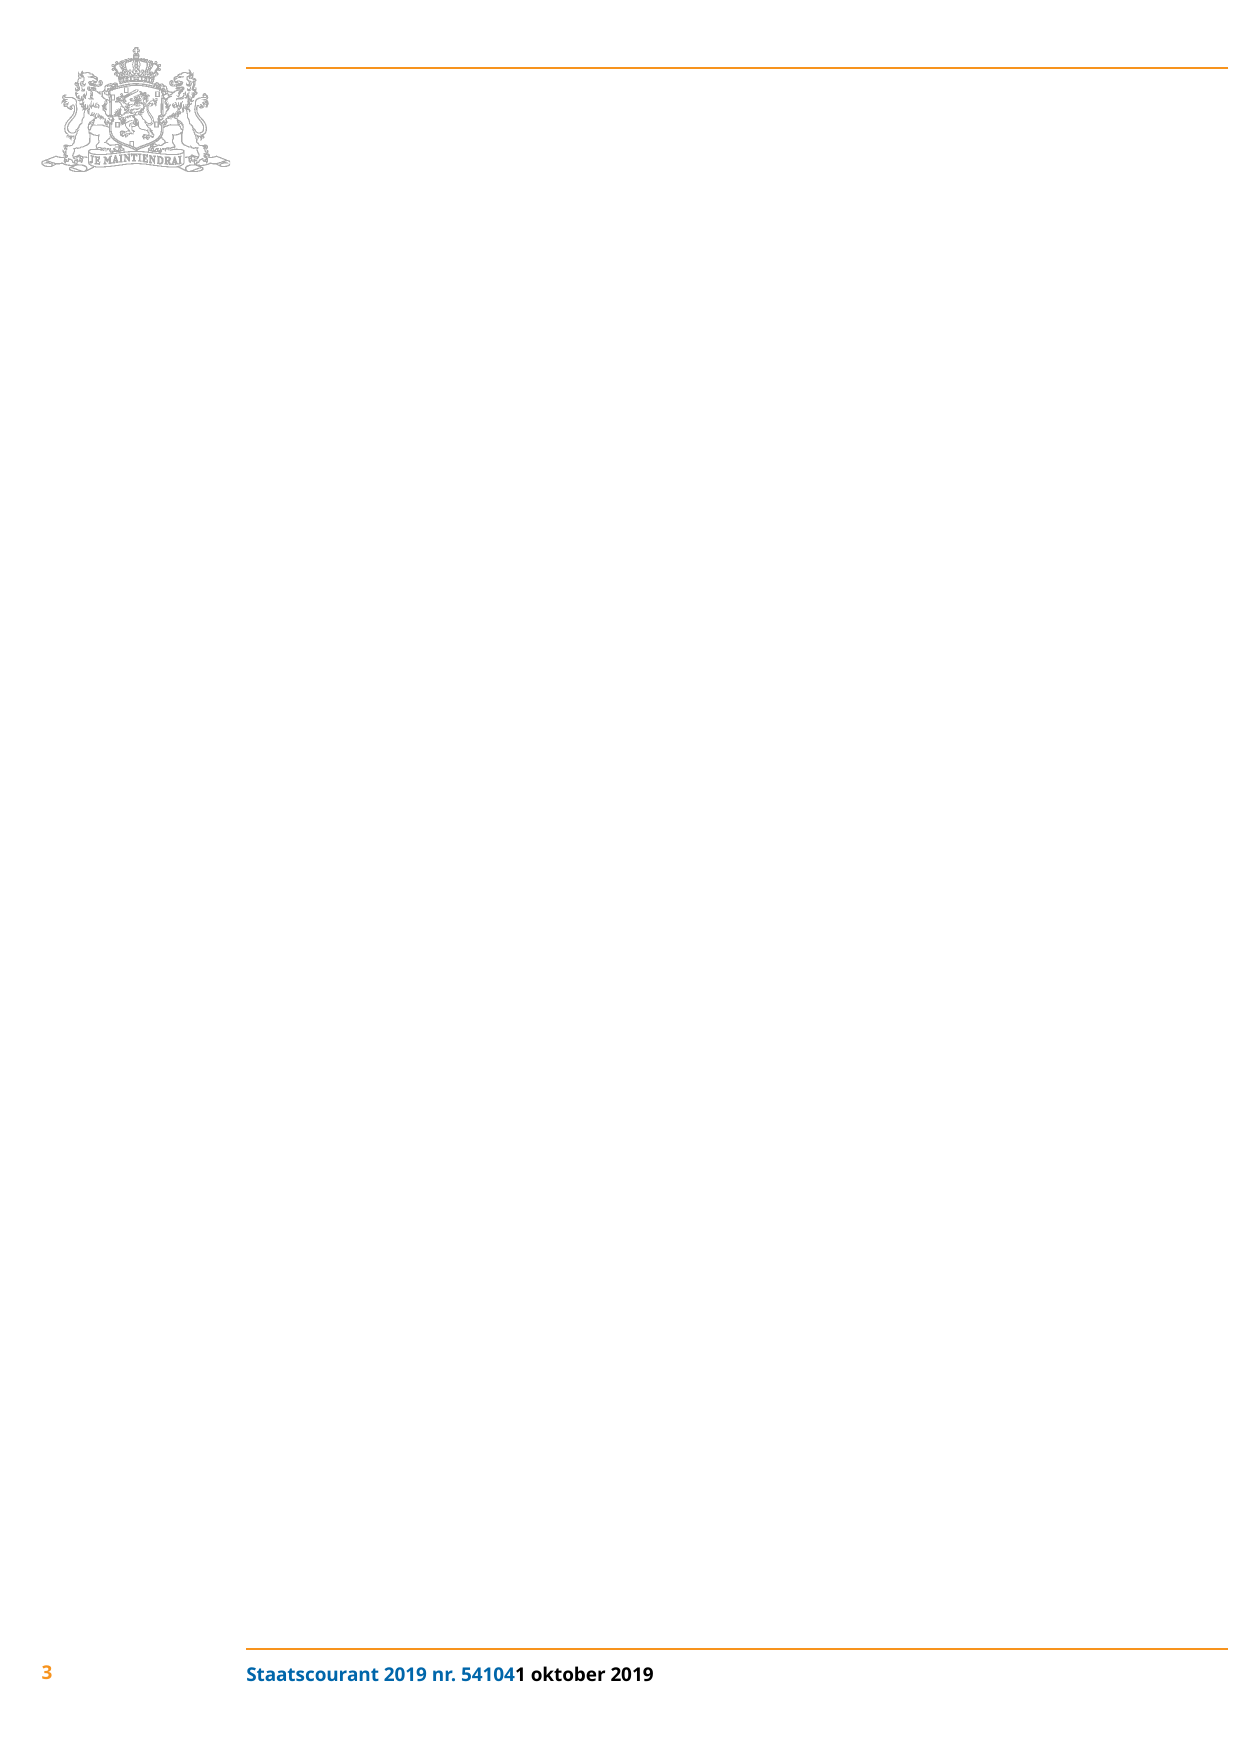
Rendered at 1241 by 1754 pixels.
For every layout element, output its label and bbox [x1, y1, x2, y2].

picture [41, 47, 231, 172]
